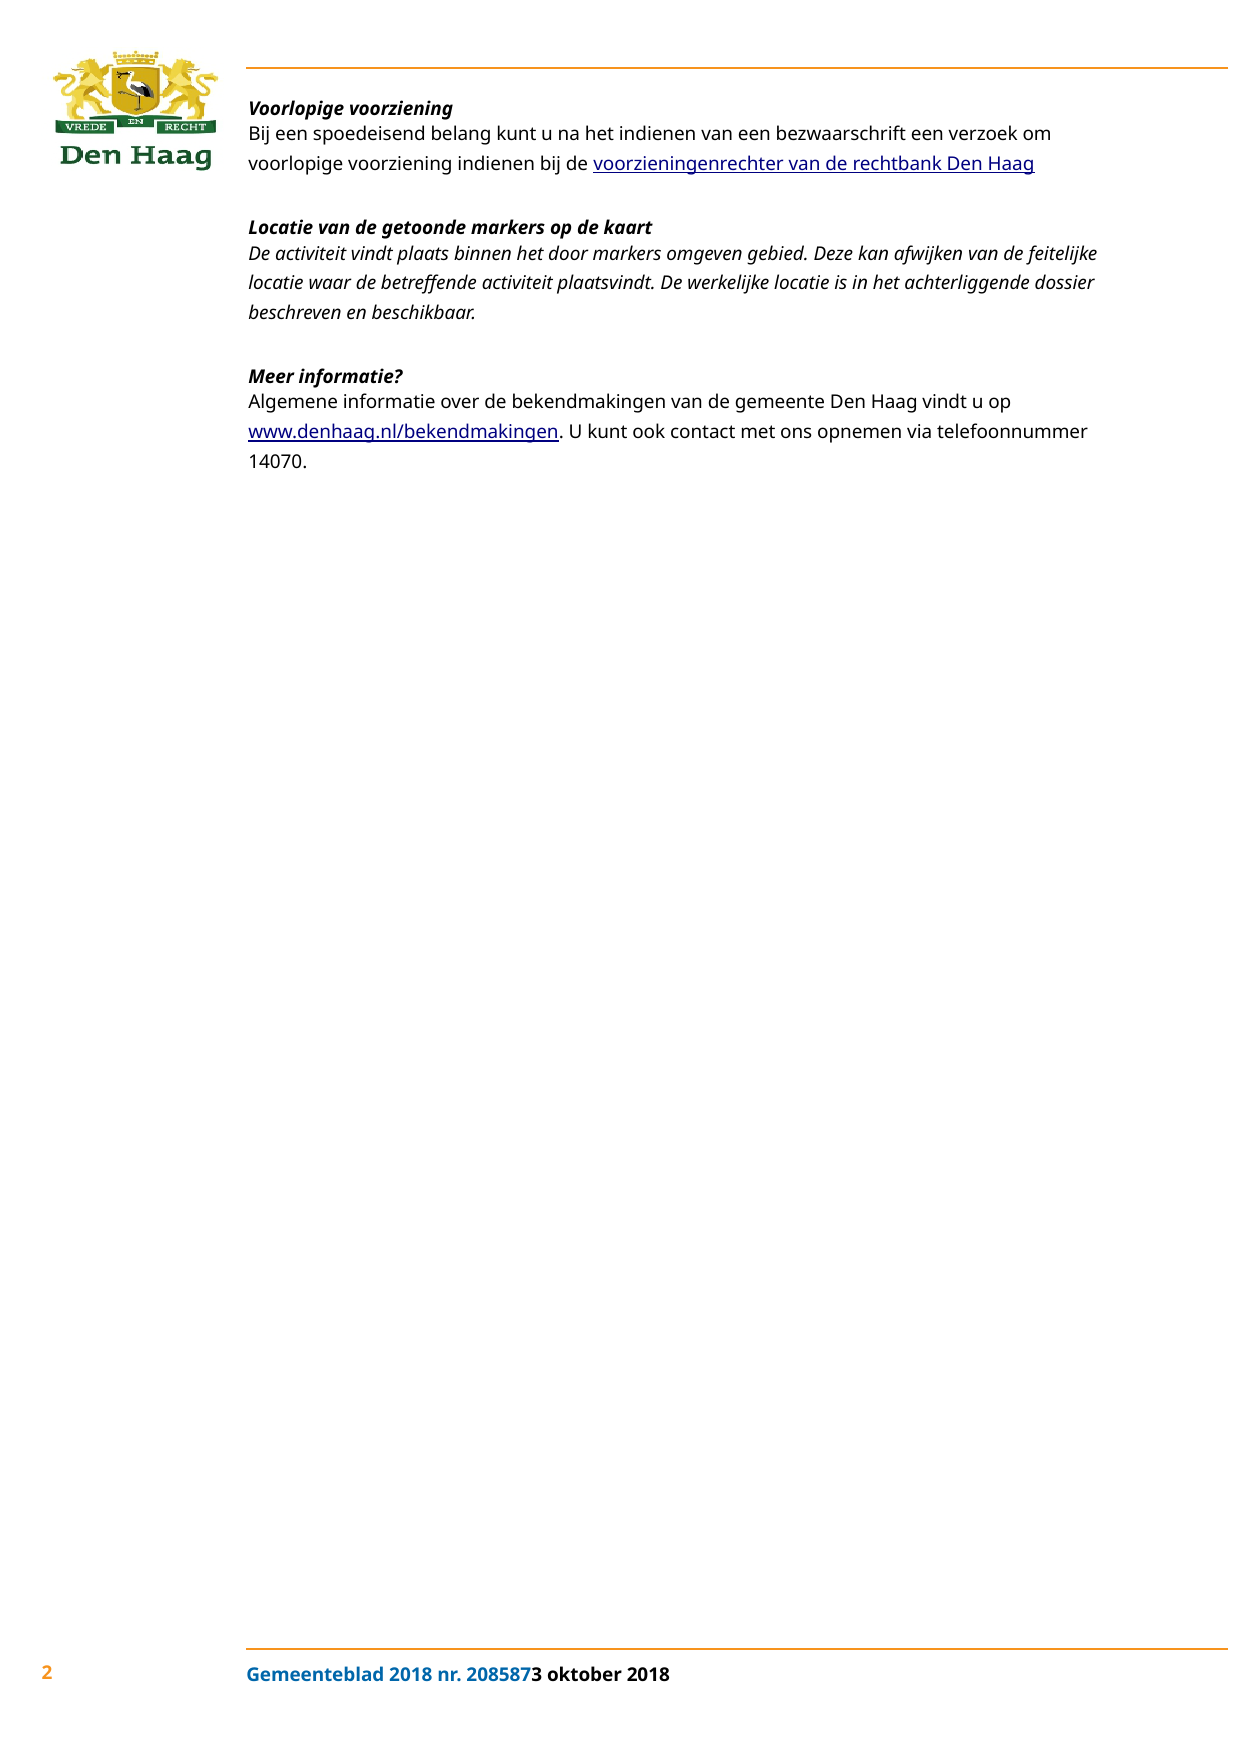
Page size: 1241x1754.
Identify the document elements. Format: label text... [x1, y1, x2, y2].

text Meer informatie? [248, 363, 1152, 389]
text Voorlopige voorziening [248, 95, 1152, 121]
text Bij een spoedeisend belang kunt u na het indienen van een bezwaarschrift een verzoek om voorlopige voorziening indienen bij de voorzieningenrechter van de rechtbank Den Haag [248, 121, 1152, 176]
text Locatie van de getoonde markers op de kaart [248, 214, 1152, 240]
picture [41, 47, 231, 172]
text De activiteit vindt plaats binnen het door markers omgeven gebied. Deze kan afwijken van de feitelijke locatie waar de betreffende activiteit plaatsvindt. De werkelijke locatie is in het achterliggende dossier beschreven en beschikbaar. [248, 240, 1152, 325]
text Algemene informatie over de bekendmakingen van de gemeente Den Haag vindt u op www.denhaag.nl/bekendmakingen. U kunt ook contact met ons opnemen via telefoonnummer 14070. [248, 389, 1152, 473]
